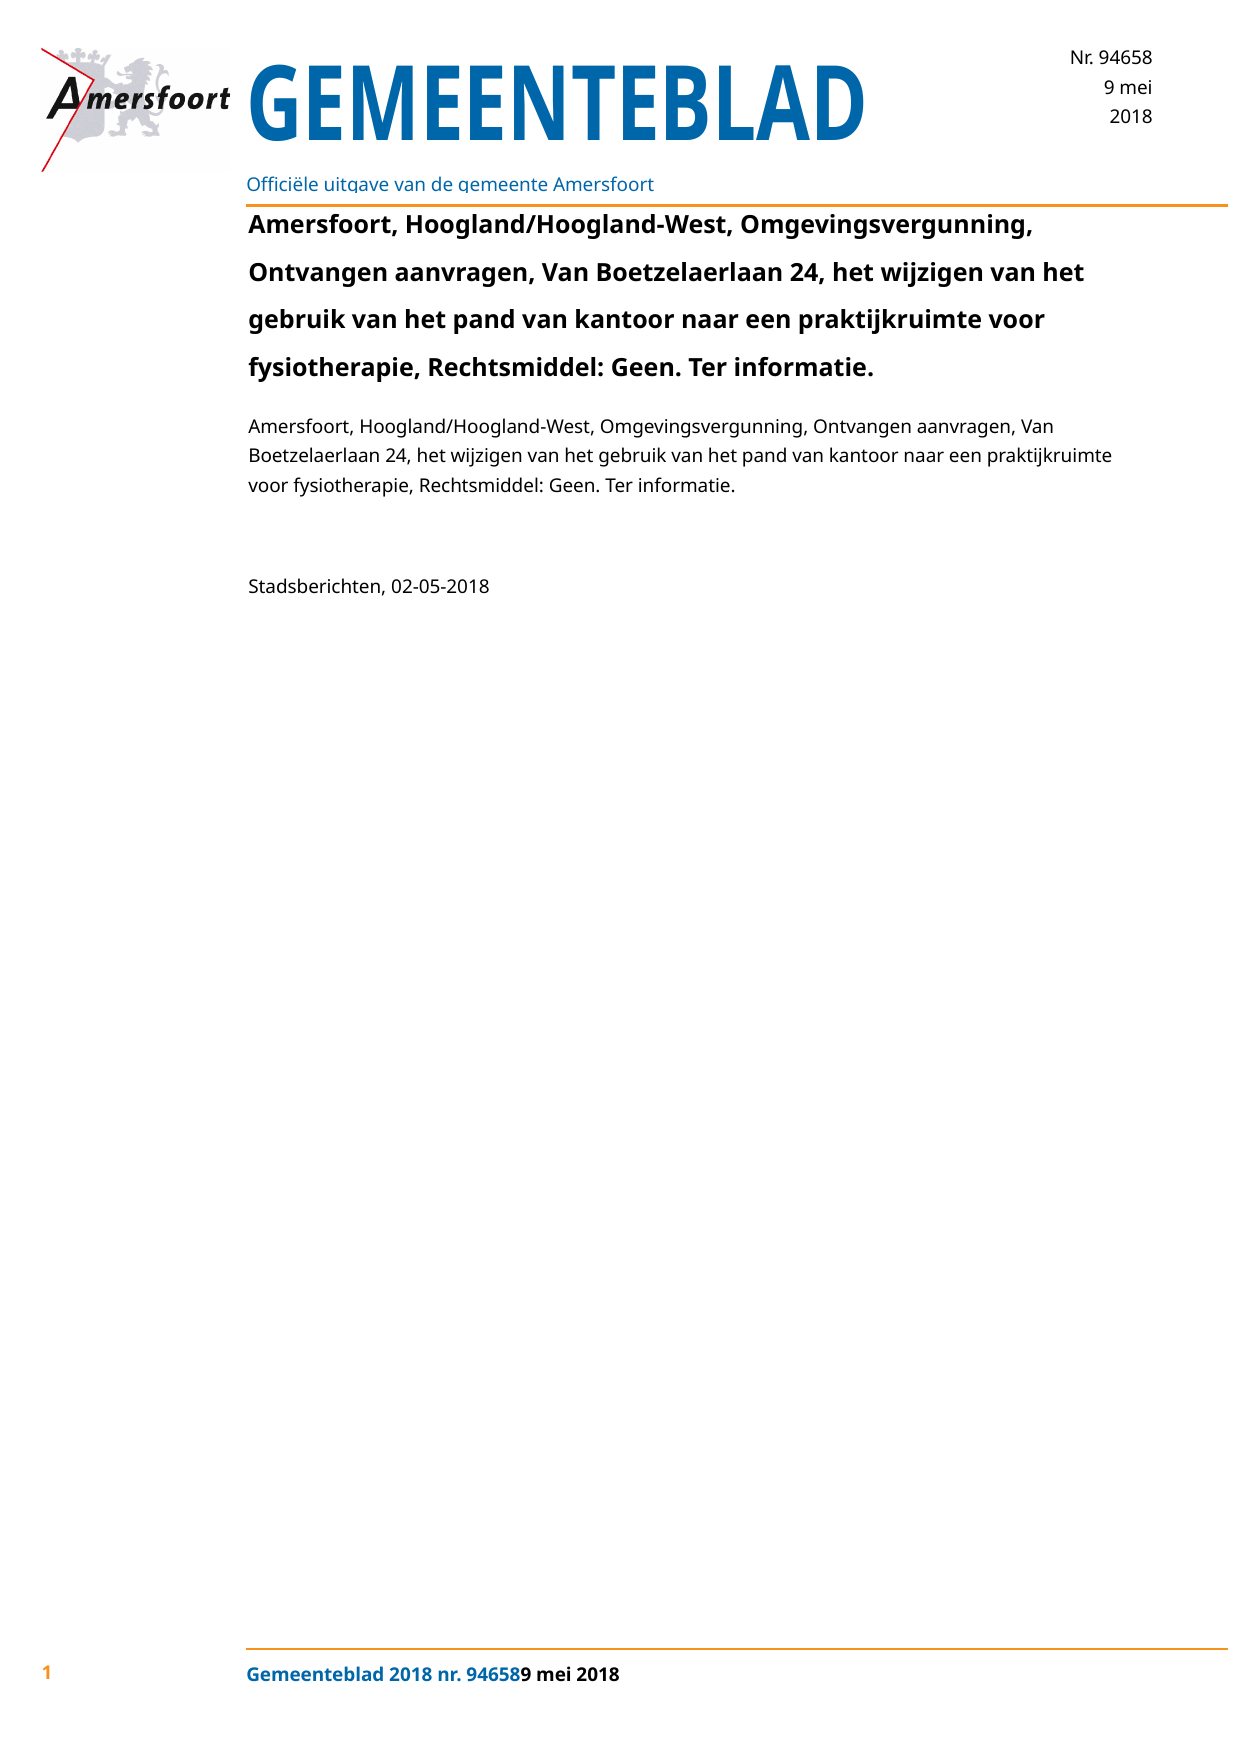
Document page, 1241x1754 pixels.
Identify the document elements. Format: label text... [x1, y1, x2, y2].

text Amersfoort, Hoogland/Hoogland-West, Omgevingsvergunning, Ontvangen aanvragen, Van Boetzelaerlaan 24, het wijzigen van het gebruik van het pand van kantoor naar een praktijkruimte voor fysiotherapie, Rechtsmiddel: Geen. Ter informatie. [248, 207, 1152, 384]
text Stadsberichten, 02-05-2018 [248, 573, 1152, 599]
text Amersfoort, Hoogland/Hoogland-West, Omgevingsvergunning, Ontvangen aanvragen, Van Boetzelaerlaan 24, het wijzigen van het gebruik van het pand van kantoor naar een praktijkruimte voor fysiotherapie, Rechtsmiddel: Geen. Ter informatie. [248, 413, 1152, 498]
picture [41, 47, 231, 172]
